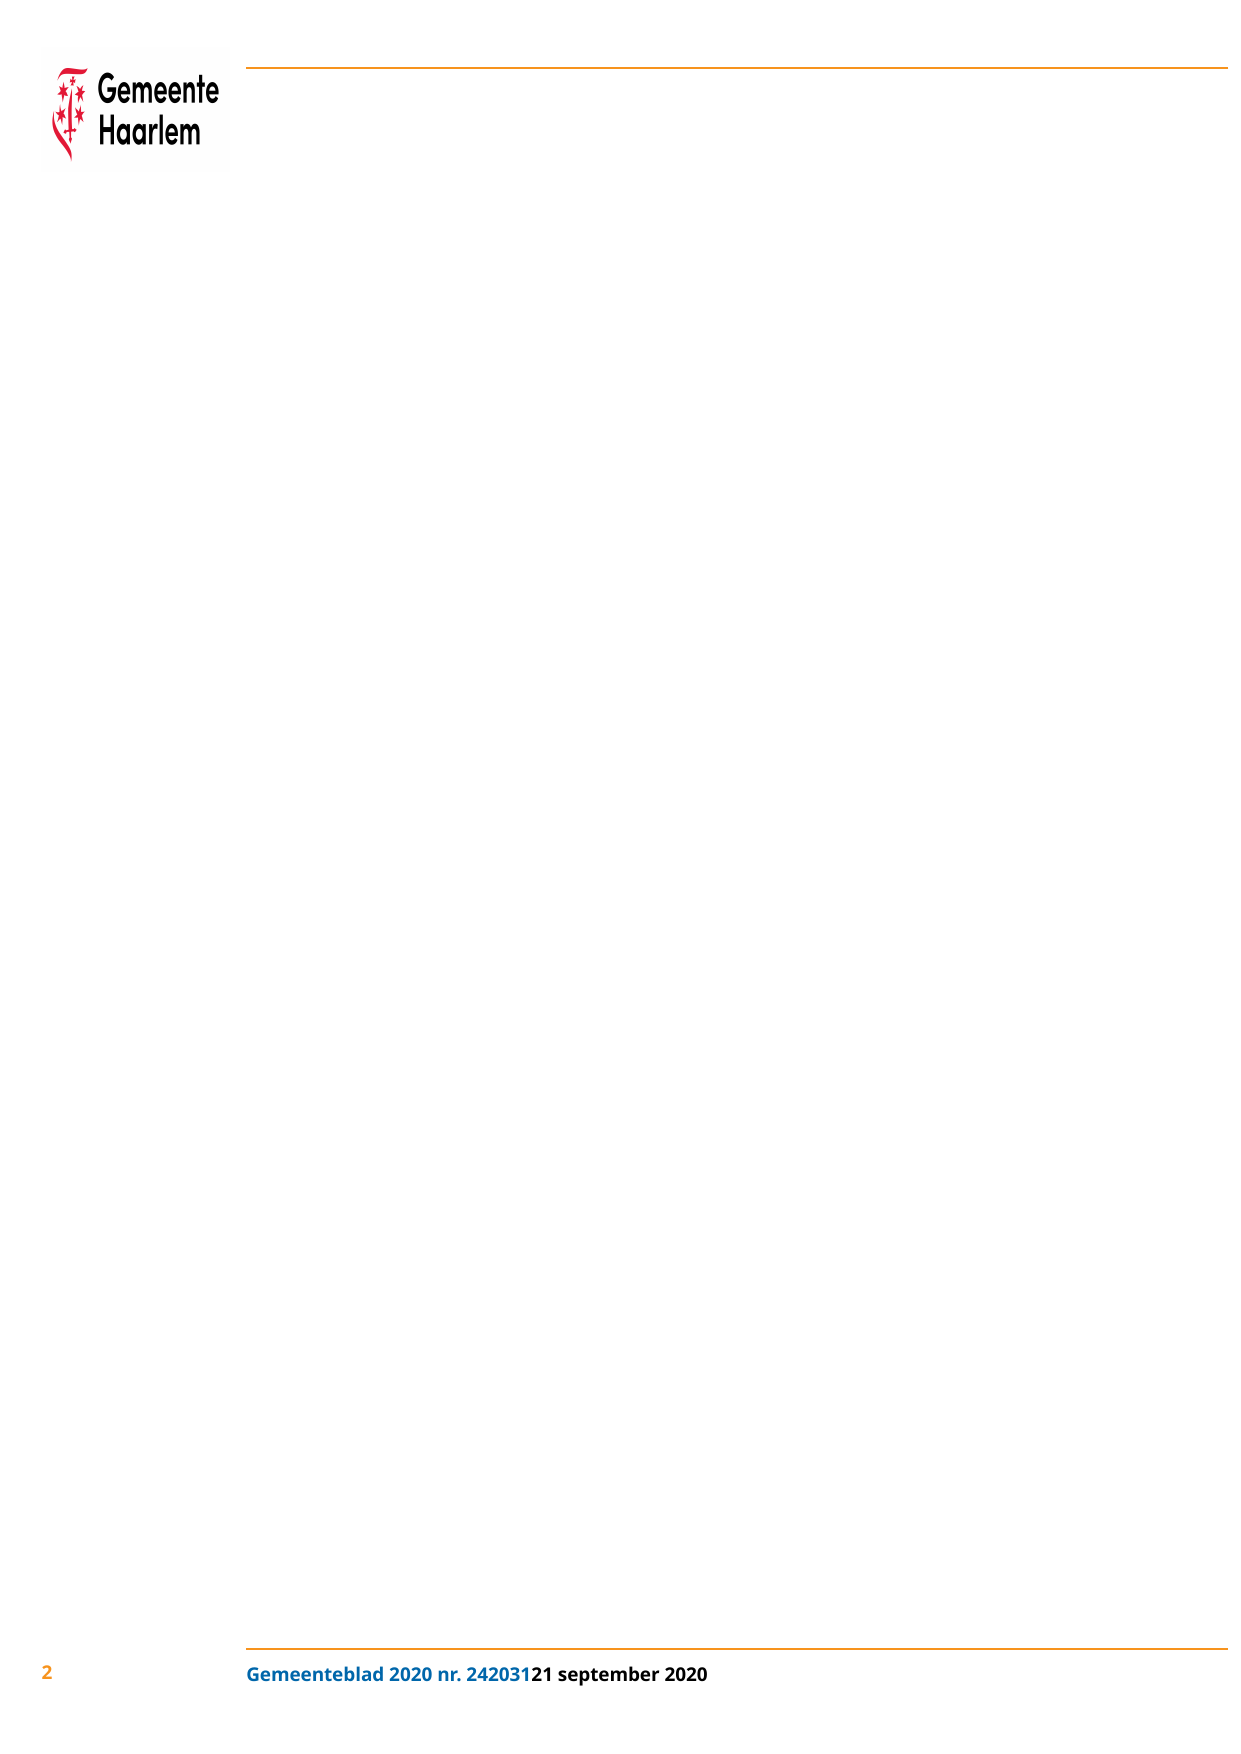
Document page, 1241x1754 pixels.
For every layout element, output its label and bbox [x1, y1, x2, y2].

picture [41, 47, 231, 172]
